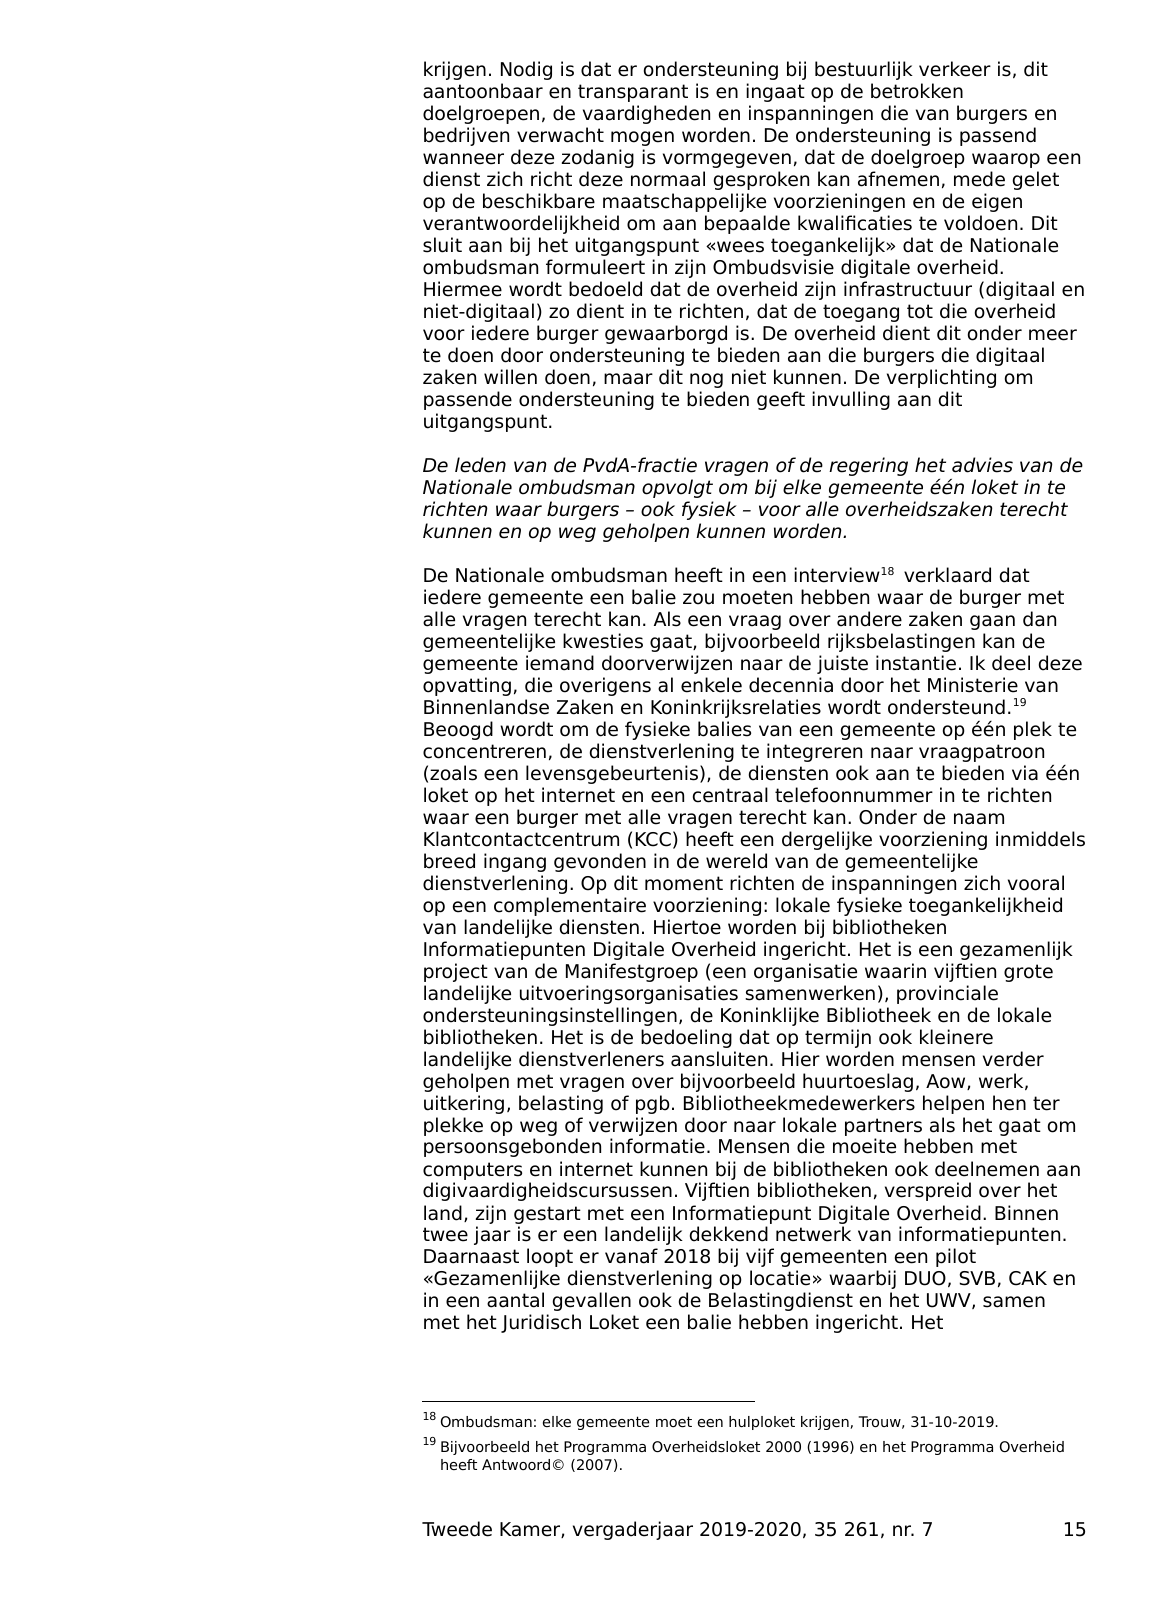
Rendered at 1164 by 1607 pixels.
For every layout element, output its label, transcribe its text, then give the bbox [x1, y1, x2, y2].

text De Nationale ombudsman heeft in een interview verklaard dat iedere gemeente een balie zou moeten hebben waar de burger met alle vragen terecht kan. Als een vraag over andere zaken gaan dan gemeentelijke kwesties gaat, bijvoorbeeld rijksbelastingen kan de gemeente iemand doorverwijzen naar de juiste instantie. Ik deel deze opvatting, die overigens al enkele decennia door het Ministerie van Binnenlandse Zaken en Koninkrijksrelaties wordt ondersteund. Beoogd wordt om de fysieke balies van een gemeente op één plek te concentreren, de dienstverlening te integreren naar vraagpatroon (zoals een levensgebeurtenis), de diensten ook aan te bieden via één loket op het internet en een centraal telefoonnummer in te richten waar een burger met alle vragen terecht kan. Onder de naam Klantcontactcentrum (KCC) heeft een dergelijke voorziening inmiddels breed ingang gevonden in de wereld van de gemeentelijke dienstverlening. Op dit moment richten de inspanningen zich vooral op een complementaire voorziening: lokale fysieke toegankelijkheid van landelijke diensten. Hiertoe worden bij bibliotheken Informatiepunten Digitale Overheid ingericht. Het is een gezamenlijk project van de Manifestgroep (een organisatie waarin vijftien grote landelijke uitvoeringsorganisaties samenwerken), provinciale ondersteuningsinstellingen, de Koninklijke Bibliotheek en de lokale bibliotheken. Het is de bedoeling dat op termijn ook kleinere landelijke dienstverleners aansluiten. Hier worden mensen verder geholpen met vragen over bijvoorbeeld huurtoeslag, Aow, werk, uitkering, belasting of pgb. Bibliotheekmedewerkers helpen hen ter plekke op weg of verwijzen door naar lokale partners als het gaat om persoonsgebonden informatie. Mensen die moeite hebben met computers en internet kunnen bij de bibliotheken ook deelnemen aan digivaardigheidscursussen. Vijftien bibliotheken, verspreid over het land, zijn gestart met een Informatiepunt Digitale Overheid. Binnen twee jaar is er een landelijk dekkend netwerk van informatiepunten. Daarnaast loopt er vanaf 2018 bij vijf gemeenten een pilot «Gezamenlijke dienstverlening op locatie» waarbij DUO, SVB, CAK en in een aantal gevallen ook de Belastingdienst en het UWV, samen met het Juridisch Loket een balie hebben ingericht. Het [422, 565, 1087, 1334]
text Bijvoorbeeld het Programma Overheidsloket 2000 (1996) en het Programma Overheid heeft Antwoord© (2007). [422, 1435, 1087, 1474]
text De leden van de PvdA-fractie vragen of de regering het advies van de Nationale ombudsman opvolgt om bij elke gemeente één loket in te richten waar burgers – ook fysiek – voor alle overheidszaken terecht kunnen en op weg geholpen kunnen worden. [422, 455, 1087, 543]
text Ombudsman: elke gemeente moet een hulploket krijgen, Trouw, 31-10-2019. [422, 1410, 1087, 1432]
text krijgen. Nodig is dat er ondersteuning bij bestuurlijk verkeer is, dit aantoonbaar en transparant is en ingaat op de betrokken doelgroepen, de vaardigheden en inspanningen die van burgers en bedrijven verwacht mogen worden. De ondersteuning is passend wanneer deze zodanig is vormgegeven, dat de doelgroep waarop een dienst zich richt deze normaal gesproken kan afnemen, mede gelet op de beschikbare maatschappelijke voorzieningen en de eigen verantwoordelijkheid om aan bepaalde kwalificaties te voldoen. Dit sluit aan bij het uitgangspunt «wees toegankelijk» dat de Nationale ombudsman formuleert in zijn Ombudsvisie digitale overheid. Hiermee wordt bedoeld dat de overheid zijn infrastructuur (digitaal en niet-digitaal) zo dient in te richten, dat de toegang tot die overheid voor iedere burger gewaarborgd is. De overheid dient dit onder meer te doen door ondersteuning te bieden aan die burgers die digitaal zaken willen doen, maar dit nog niet kunnen. De verplichting om passende ondersteuning te bieden geeft invulling aan dit uitgangspunt. [422, 59, 1087, 433]
